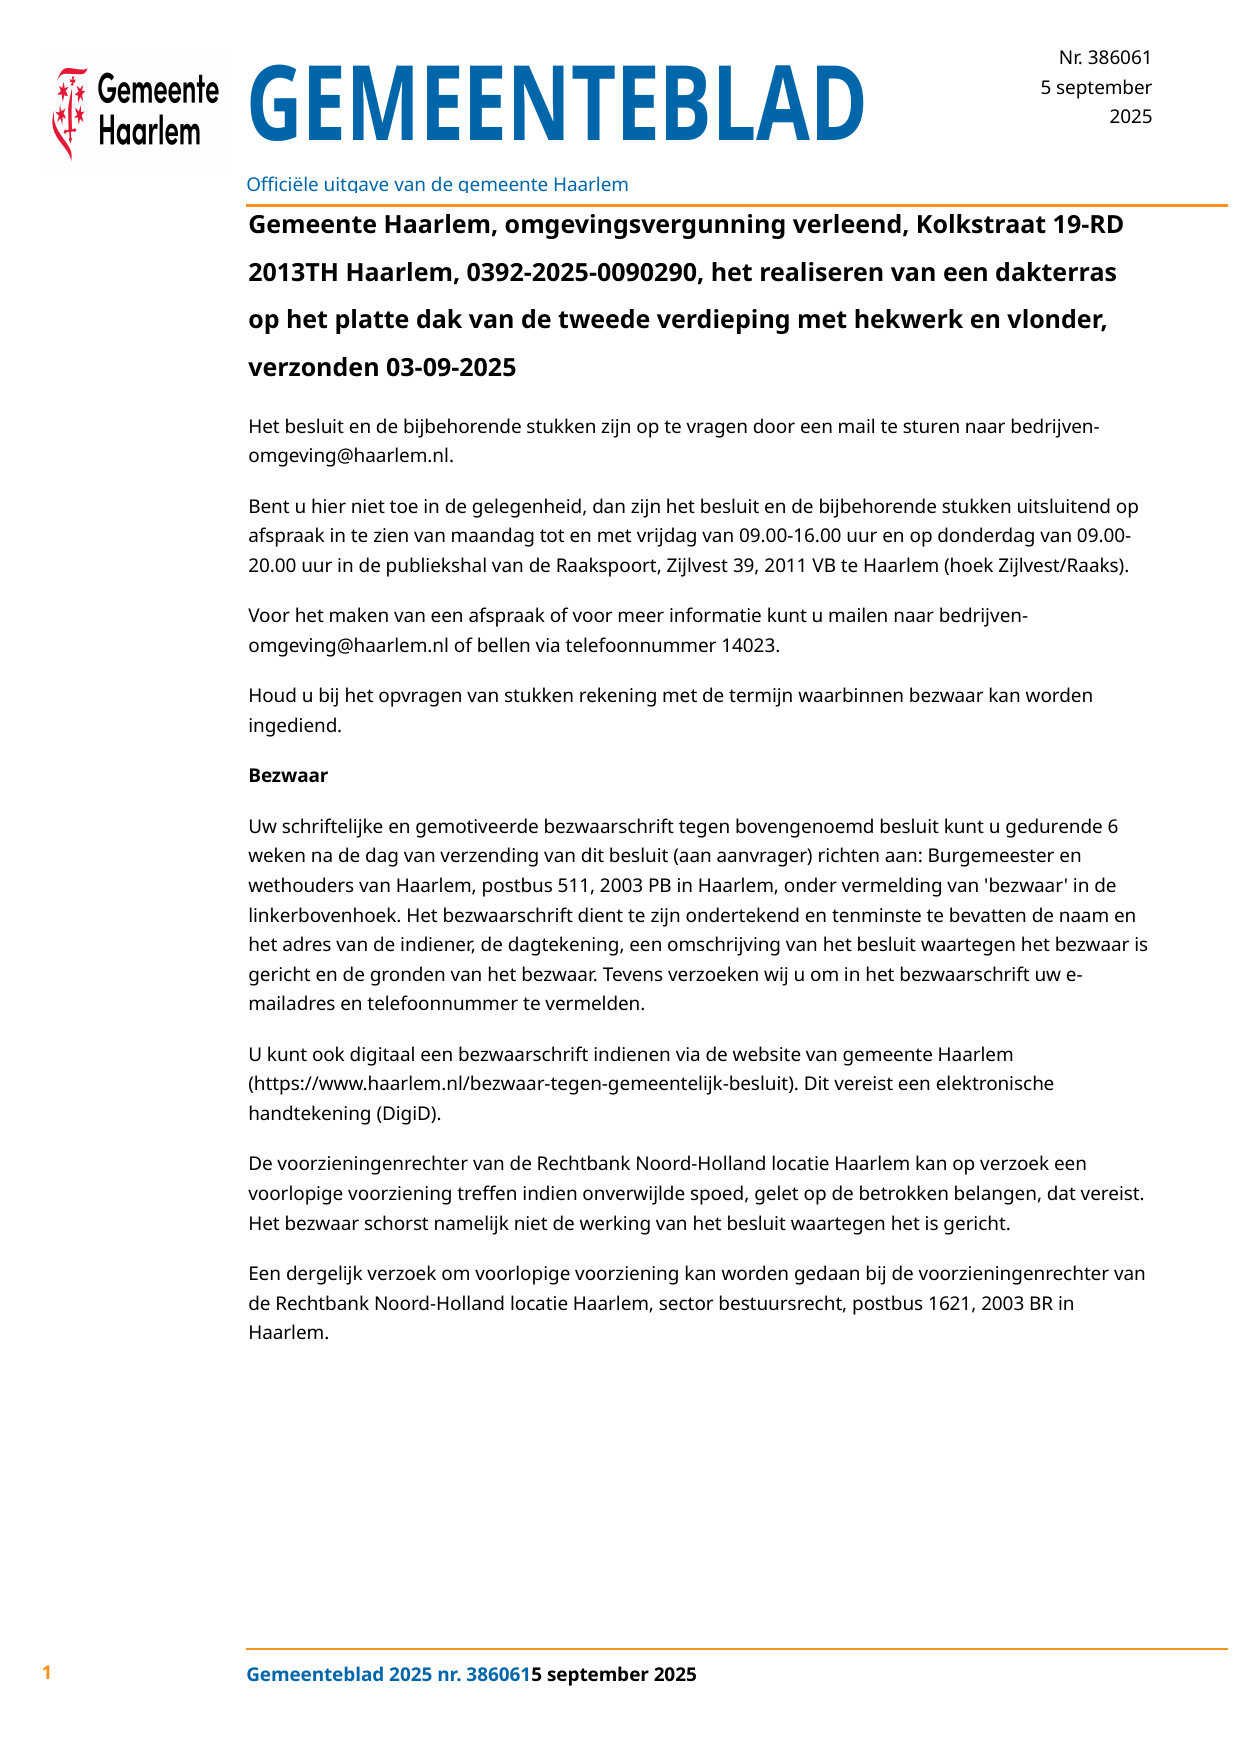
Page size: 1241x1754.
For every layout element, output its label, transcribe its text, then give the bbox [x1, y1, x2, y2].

text U kunt ook digitaal een bezwaarschrift indienen via de website van gemeente Haarlem (https://www.haarlem.nl/bezwaar-tegen-gemeentelijk-besluit). Dit vereist een elektronische handtekening (DigiD). [248, 1041, 1152, 1126]
text Een dergelijk verzoek om voorlopige voorziening kan worden gedaan bij de voorzieningenrechter van de Rechtbank Noord-Holland locatie Haarlem, sector bestuursrecht, postbus 1621, 2003 BR in Haarlem. [248, 1260, 1152, 1345]
text Bent u hier niet toe in de gelegenheid, dan zijn het besluit en de bijbehorende stukken uitsluitend op afspraak in te zien van maandag tot en met vrijdag van 09.00-16.00 uur en op donderdag van 09.00-20.00 uur in de publiekshal van de Raakspoort, Zijlvest 39, 2011 VB te Haarlem (hoek Zijlvest/Raaks). [248, 493, 1152, 578]
text Bezwaar [248, 763, 1152, 788]
picture [41, 47, 231, 172]
text Gemeente Haarlem, omgevingsvergunning verleend, Kolkstraat 19-RD 2013TH Haarlem, 0392-2025-0090290, het realiseren van een dakterras op het platte dak van de tweede verdieping met hekwerk en vlonder, verzonden 03-09-2025 [248, 207, 1152, 384]
text Uw schriftelijke en gemotiveerde bezwaarschrift tegen bovengenoemd besluit kunt u gedurende 6 weken na de dag van verzending van dit besluit (aan aanvrager) richten aan: Burgemeester en wethouders van Haarlem, postbus 511, 2003 PB in Haarlem, onder vermelding van 'bezwaar' in de linkerbovenhoek. Het bezwaarschrift dient te zijn ondertekend en tenminste te bevatten de naam en het adres van de indiener, de dagtekening, een omschrijving van het besluit waartegen het bezwaar is gericht en de gronden van het bezwaar. Tevens verzoeken wij u om in het bezwaarschrift uw e-mailadres en telefoonnummer te vermelden. [248, 813, 1152, 1016]
text Het besluit en de bijbehorende stukken zijn op te vragen door een mail te sturen naar bedrijven-omgeving@haarlem.nl. [248, 413, 1152, 468]
text De voorzieningenrechter van de Rechtbank Noord-Holland locatie Haarlem kan op verzoek een voorlopige voorziening treffen indien onverwijlde spoed, gelet op de betrokken belangen, dat vereist. Het bezwaar schorst namelijk niet de werking van het besluit waartegen het is gericht. [248, 1151, 1152, 1236]
text Houd u bij het opvragen van stukken rekening met de termijn waarbinnen bezwaar kan worden ingediend. [248, 683, 1152, 738]
text Voor het maken van een afspraak of voor meer informatie kunt u mailen naar bedrijven-omgeving@haarlem.nl of bellen via telefoonnummer 14023. [248, 603, 1152, 658]
